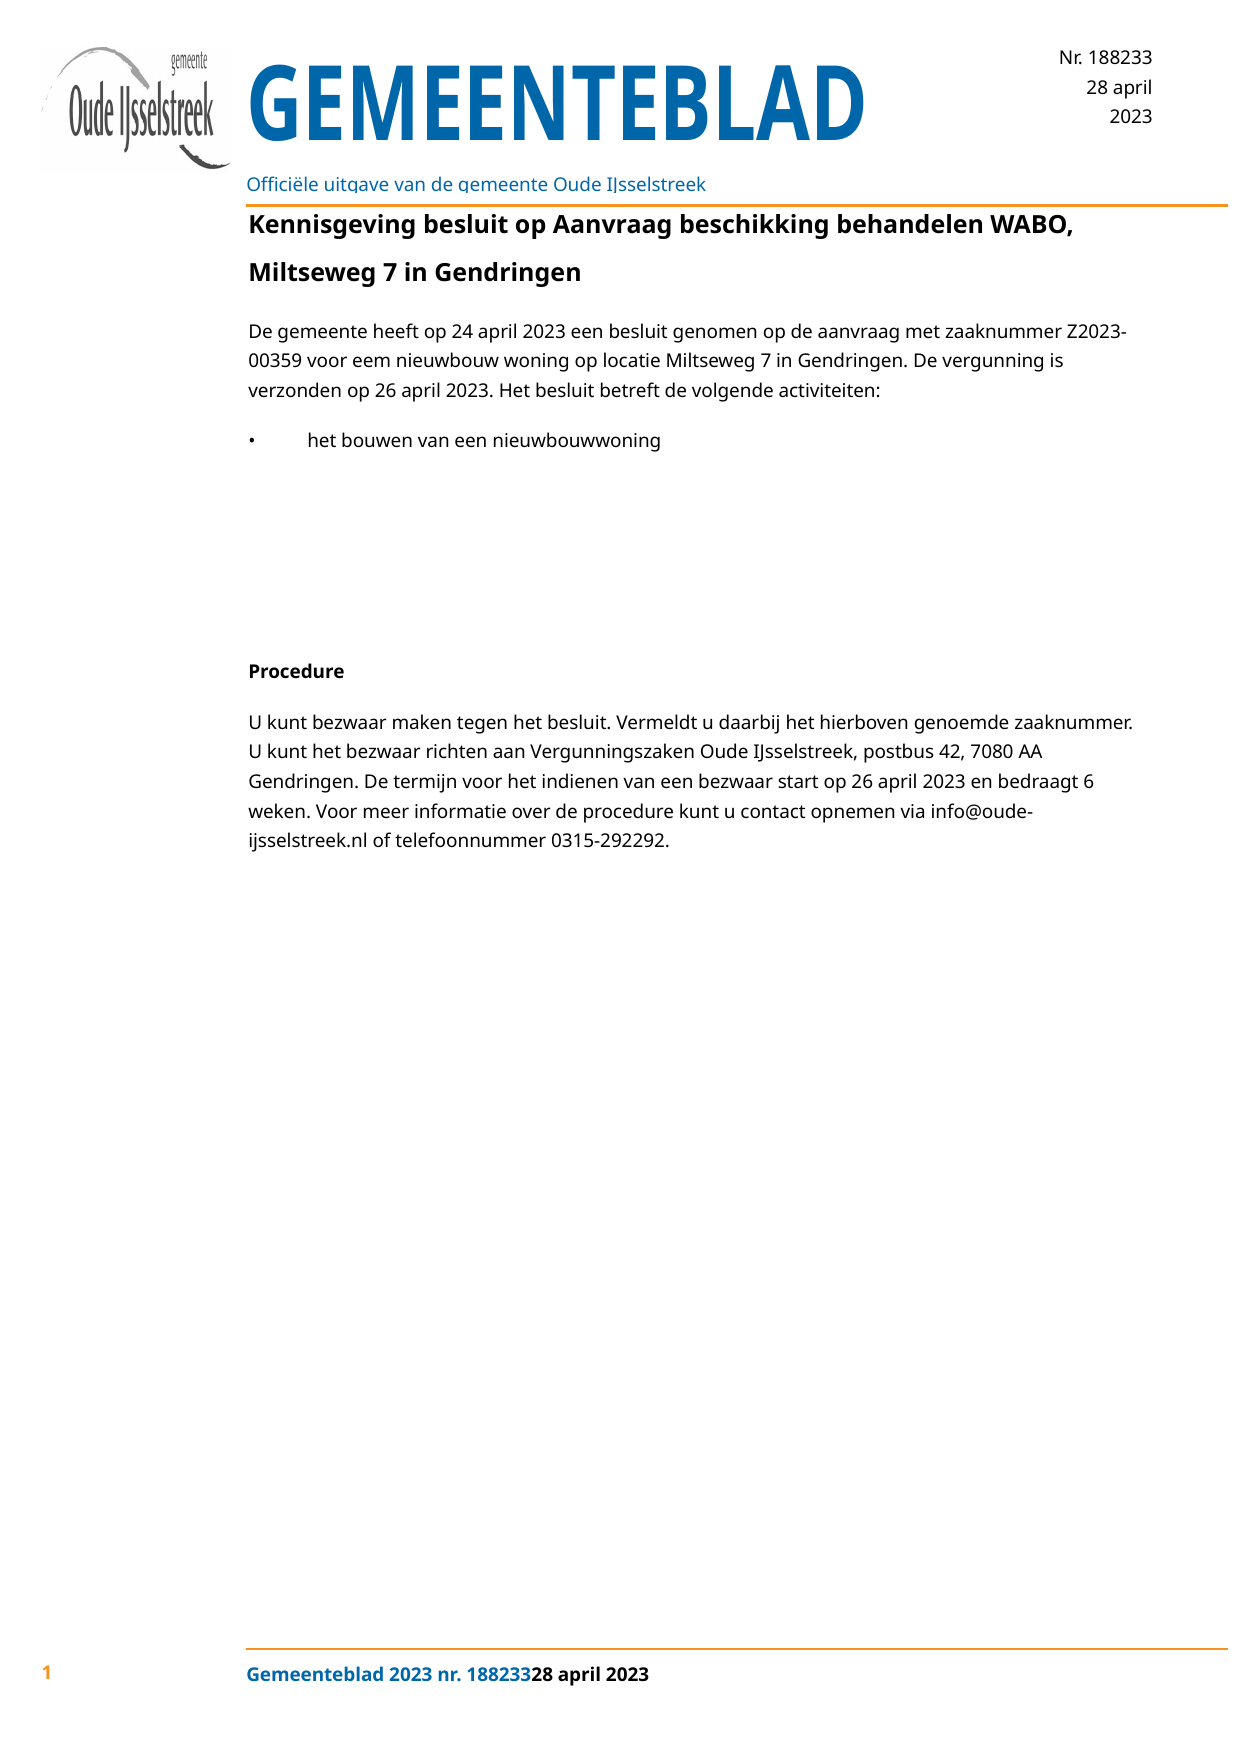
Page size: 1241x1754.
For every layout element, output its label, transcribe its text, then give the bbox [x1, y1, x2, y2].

text Kennisgeving besluit op Aanvraag beschikking behandelen WABO, Miltseweg 7 in Gendringen [248, 207, 1152, 288]
text De gemeente heeft op 24 april 2023 een besluit genomen op de aanvraag met zaaknummer Z2023-00359 voor eem nieuwbouw woning op locatie Miltseweg 7 in Gendringen. De vergunning is verzonden op 26 april 2023. Het besluit betreft de volgende activiteiten: [248, 318, 1152, 403]
text Procedure [248, 659, 1152, 684]
list het bouwen van een nieuwbouwwoning [248, 427, 1152, 453]
picture [41, 47, 231, 172]
text U kunt bezwaar maken tegen het besluit. Vermeldt u daarbij het hierboven genoemde zaaknummer. U kunt het bezwaar richten aan Vergunningszaken Oude IJsselstreek, postbus 42, 7080 AA Gendringen. De termijn voor het indienen van een bezwaar start op 26 april 2023 en bedraagt 6 weken. Voor meer informatie over de procedure kunt u contact opnemen via info@oude-ijsselstreek.nl of telefoonnummer 0315-292292. [248, 709, 1152, 853]
